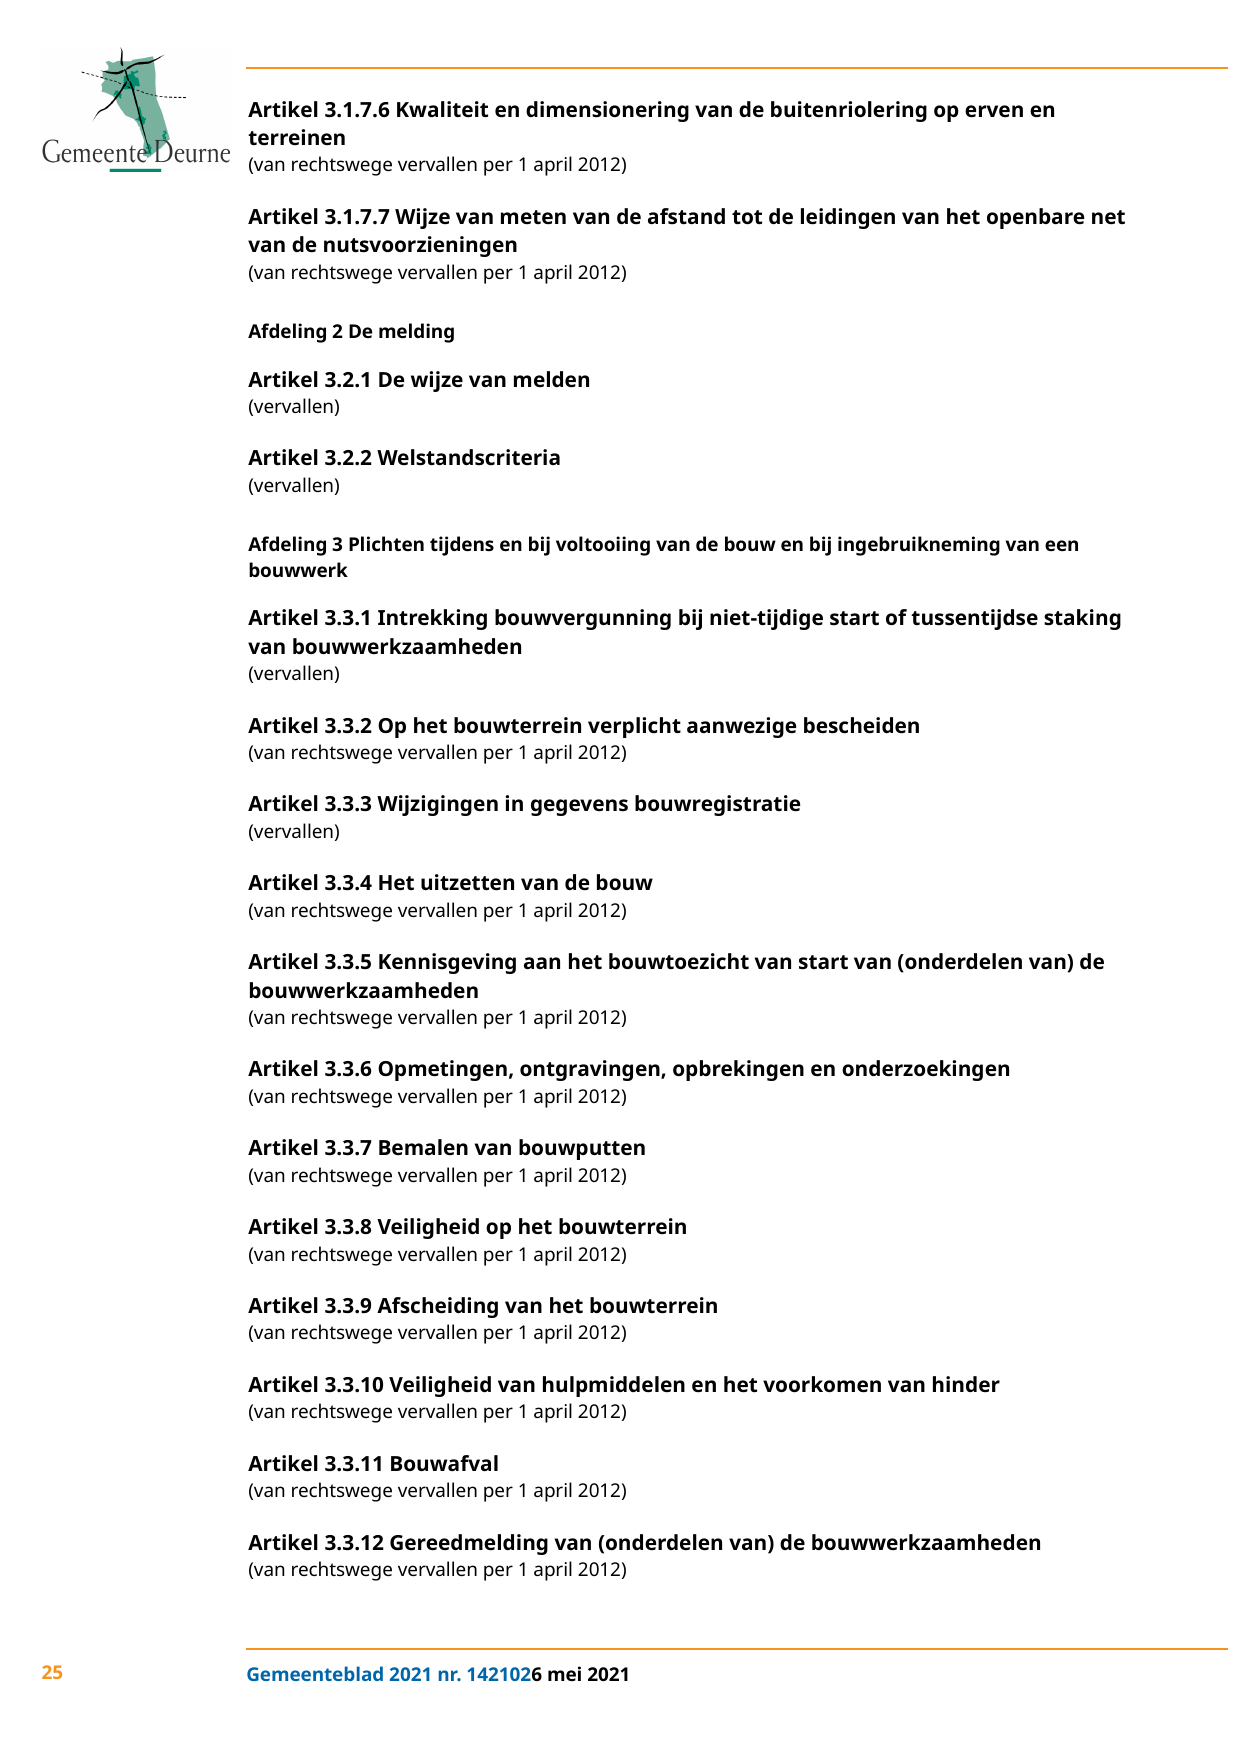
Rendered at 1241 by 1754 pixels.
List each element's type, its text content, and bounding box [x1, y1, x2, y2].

text (vervallen) [248, 818, 1152, 844]
text (van rechtswege vervallen per 1 april 2012) [248, 259, 1152, 285]
text Artikel 3.3.11 Bouwafval [248, 1449, 1152, 1477]
text Artikel 3.3.10 Veiligheid van hulpmiddelen en het voorkomen van hinder [248, 1370, 1152, 1398]
text (van rechtswege vervallen per 1 april 2012) [248, 152, 1152, 177]
text Artikel 3.3.12 Gereedmelding van (onderdelen van) de bouwwerkzaamheden [248, 1528, 1152, 1556]
text Artikel 3.3.4 Het uitzetten van de bouw [248, 868, 1152, 897]
text Artikel 3.3.7 Bemalen van bouwputten [248, 1133, 1152, 1162]
text Artikel 3.3.1 Intrekking bouwvergunning bij niet-tijdige start of tussentijdse staking van bouwwerkzaamheden [248, 603, 1152, 660]
text (van rechtswege vervallen per 1 april 2012) [248, 1319, 1152, 1345]
text Artikel 3.2.2 Welstandscriteria [248, 443, 1152, 472]
text Afdeling 2 De melding [248, 318, 1152, 344]
text (van rechtswege vervallen per 1 april 2012) [248, 897, 1152, 923]
text Artikel 3.3.8 Veiligheid op het bouwterrein [248, 1212, 1152, 1241]
text Artikel 3.1.7.6 Kwaliteit en dimensionering van de buitenriolering op erven en terreinen [248, 95, 1152, 152]
text (van rechtswege vervallen per 1 april 2012) [248, 1556, 1152, 1582]
text (van rechtswege vervallen per 1 april 2012) [248, 1398, 1152, 1424]
text (van rechtswege vervallen per 1 april 2012) [248, 1241, 1152, 1266]
text (van rechtswege vervallen per 1 april 2012) [248, 1083, 1152, 1109]
text (van rechtswege vervallen per 1 april 2012) [248, 1162, 1152, 1188]
text (vervallen) [248, 660, 1152, 686]
text Artikel 3.3.5 Kennisgeving aan het bouwtoezicht van start van (onderdelen van) de bouwwerkzaamheden [248, 947, 1152, 1004]
text (vervallen) [248, 472, 1152, 498]
text Afdeling 3 Plichten tijdens en bij voltooiing van de bouw en bij ingebruikneming van een bouwwerk [248, 531, 1152, 583]
text Artikel 3.3.3 Wijzigingen in gegevens bouwregistratie [248, 789, 1152, 818]
text (van rechtswege vervallen per 1 april 2012) [248, 1004, 1152, 1030]
text Artikel 3.1.7.7 Wijze van meten van de afstand tot de leidingen van het openbare net van de nutsvoorzieningen [248, 202, 1152, 259]
text (van rechtswege vervallen per 1 april 2012) [248, 739, 1152, 765]
text Artikel 3.3.9 Afscheiding van het bouwterrein [248, 1291, 1152, 1319]
text Artikel 3.3.6 Opmetingen, ontgravingen, opbrekingen en onderzoekingen [248, 1054, 1152, 1083]
picture [41, 47, 231, 172]
text Artikel 3.3.2 Op het bouwterrein verplicht aanwezige bescheiden [248, 711, 1152, 739]
text (van rechtswege vervallen per 1 april 2012) [248, 1477, 1152, 1503]
text Artikel 3.2.1 De wijze van melden [248, 365, 1152, 393]
text (vervallen) [248, 393, 1152, 419]
